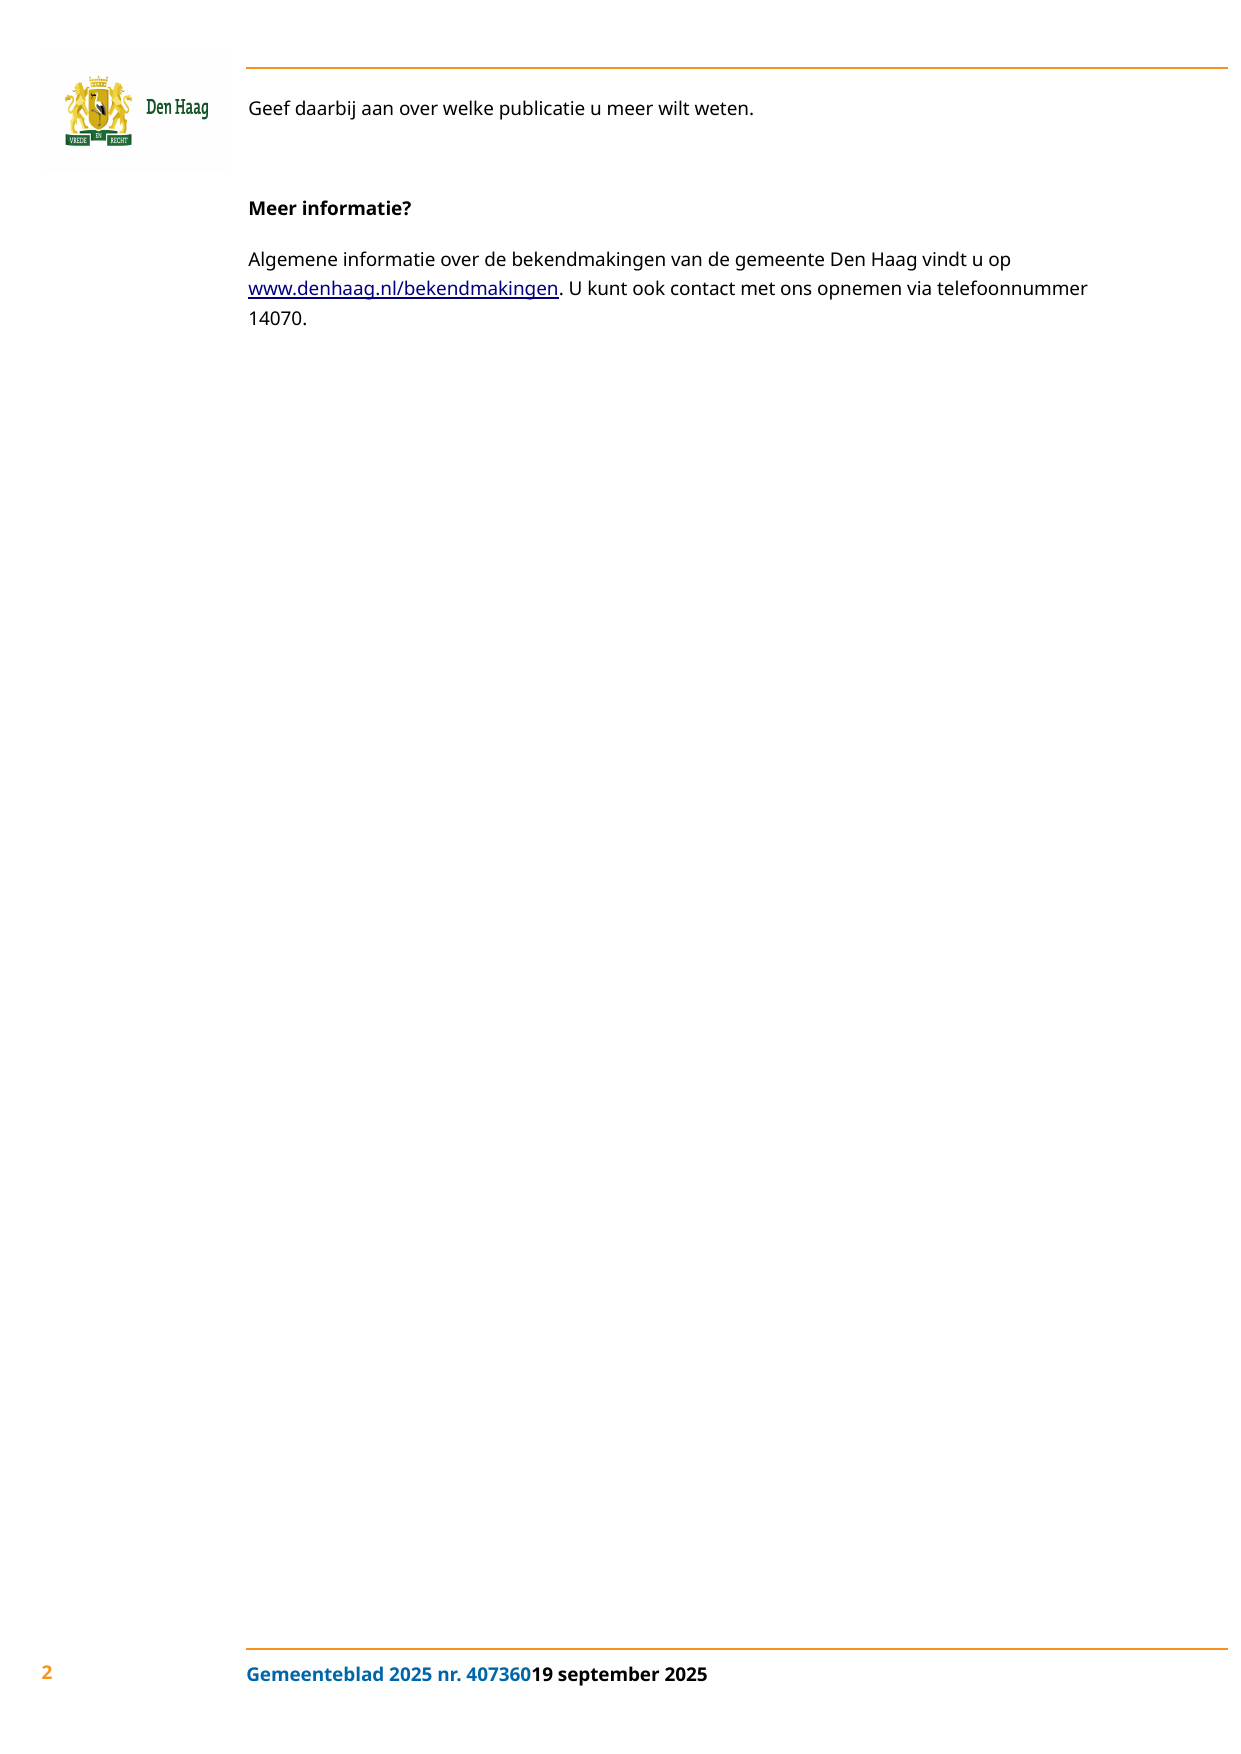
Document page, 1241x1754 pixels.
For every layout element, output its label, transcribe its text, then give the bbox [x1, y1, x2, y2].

text Meer informatie? [248, 196, 1152, 221]
picture [41, 47, 231, 172]
text Geef daarbij aan over welke publicatie u meer wilt weten. [248, 95, 1152, 121]
text Algemene informatie over de bekendmakingen van de gemeente Den Haag vindt u op www.denhaag.nl/bekendmakingen. U kunt ook contact met ons opnemen via telefoonnummer 14070. [248, 246, 1152, 331]
